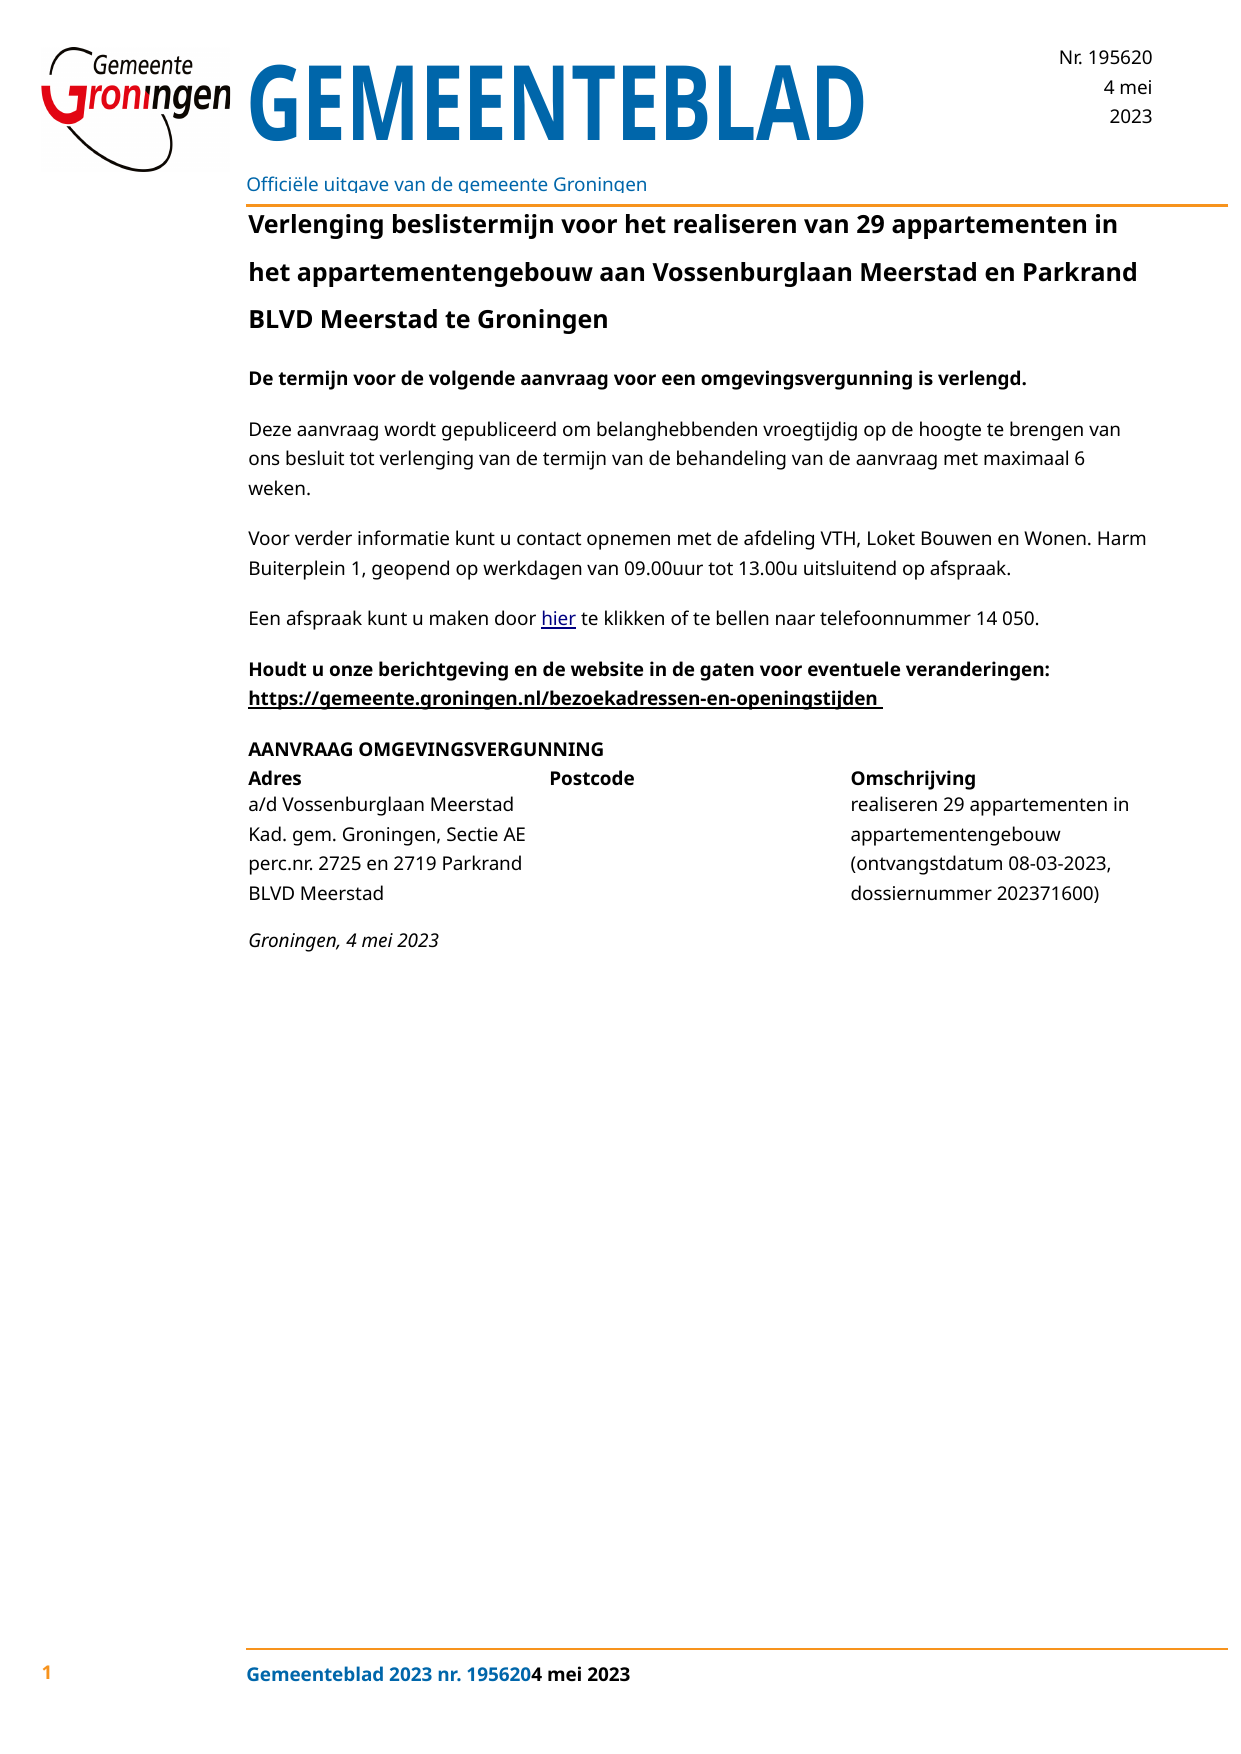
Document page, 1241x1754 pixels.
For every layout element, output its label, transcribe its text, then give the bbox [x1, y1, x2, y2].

text Voor verder informatie kunt u contact opnemen met de afdeling VTH, Loket Bouwen en Wonen. Harm Buiterplein 1, geopend op werkdagen van 09.00uur tot 13.00u uitsluitend op afspraak. [248, 526, 1152, 581]
text Een afspraak kunt u maken door hier te klikken of te bellen naar telefoonnummer 14 050. [248, 606, 1152, 631]
text Houdt u onze berichtgeving en de website in de gaten voor eventuele veranderingen: https://gemeente.groningen.nl/bezoekadressen-en-openingstijden [248, 656, 1152, 711]
table_cell [549, 791, 850, 906]
text De termijn voor de volgende aanvraag voor een omgevingsvergunning is verlengd. [248, 366, 1152, 391]
text Deze aanvraag wordt gepubliceerd om belanghebbenden vroegtijdig op de hoogte te brengen van ons besluit tot verlenging van de termijn van de behandeling van de aanvraag met maximaal 6 weken. [248, 416, 1152, 501]
text AANVRAAG OMGEVINGSVERGUNNING [248, 736, 1152, 762]
text Verlenging beslistermijn voor het realiseren van 29 appartementen in het appartementengebouw aan Vossenburglaan Meerstad en Parkrand BLVD Meerstad te Groningen [248, 207, 1152, 336]
table_header Postcode [549, 766, 850, 791]
text Groningen, 4 mei 2023 [248, 927, 1152, 953]
table_cell a/d Vossenburglaan Meerstad Kad. gem. Groningen, Sectie AE perc.nr. 2725 en 2719 Parkrand BLVD Meerstad [248, 791, 549, 906]
table_header Omschrijving [850, 766, 1152, 791]
table_cell realiseren 29 appartementen in appartementengebouw (ontvangstdatum 08-03-2023, dossiernummer 202371600) [850, 791, 1152, 906]
picture [41, 47, 231, 172]
table_header Adres [248, 766, 549, 791]
